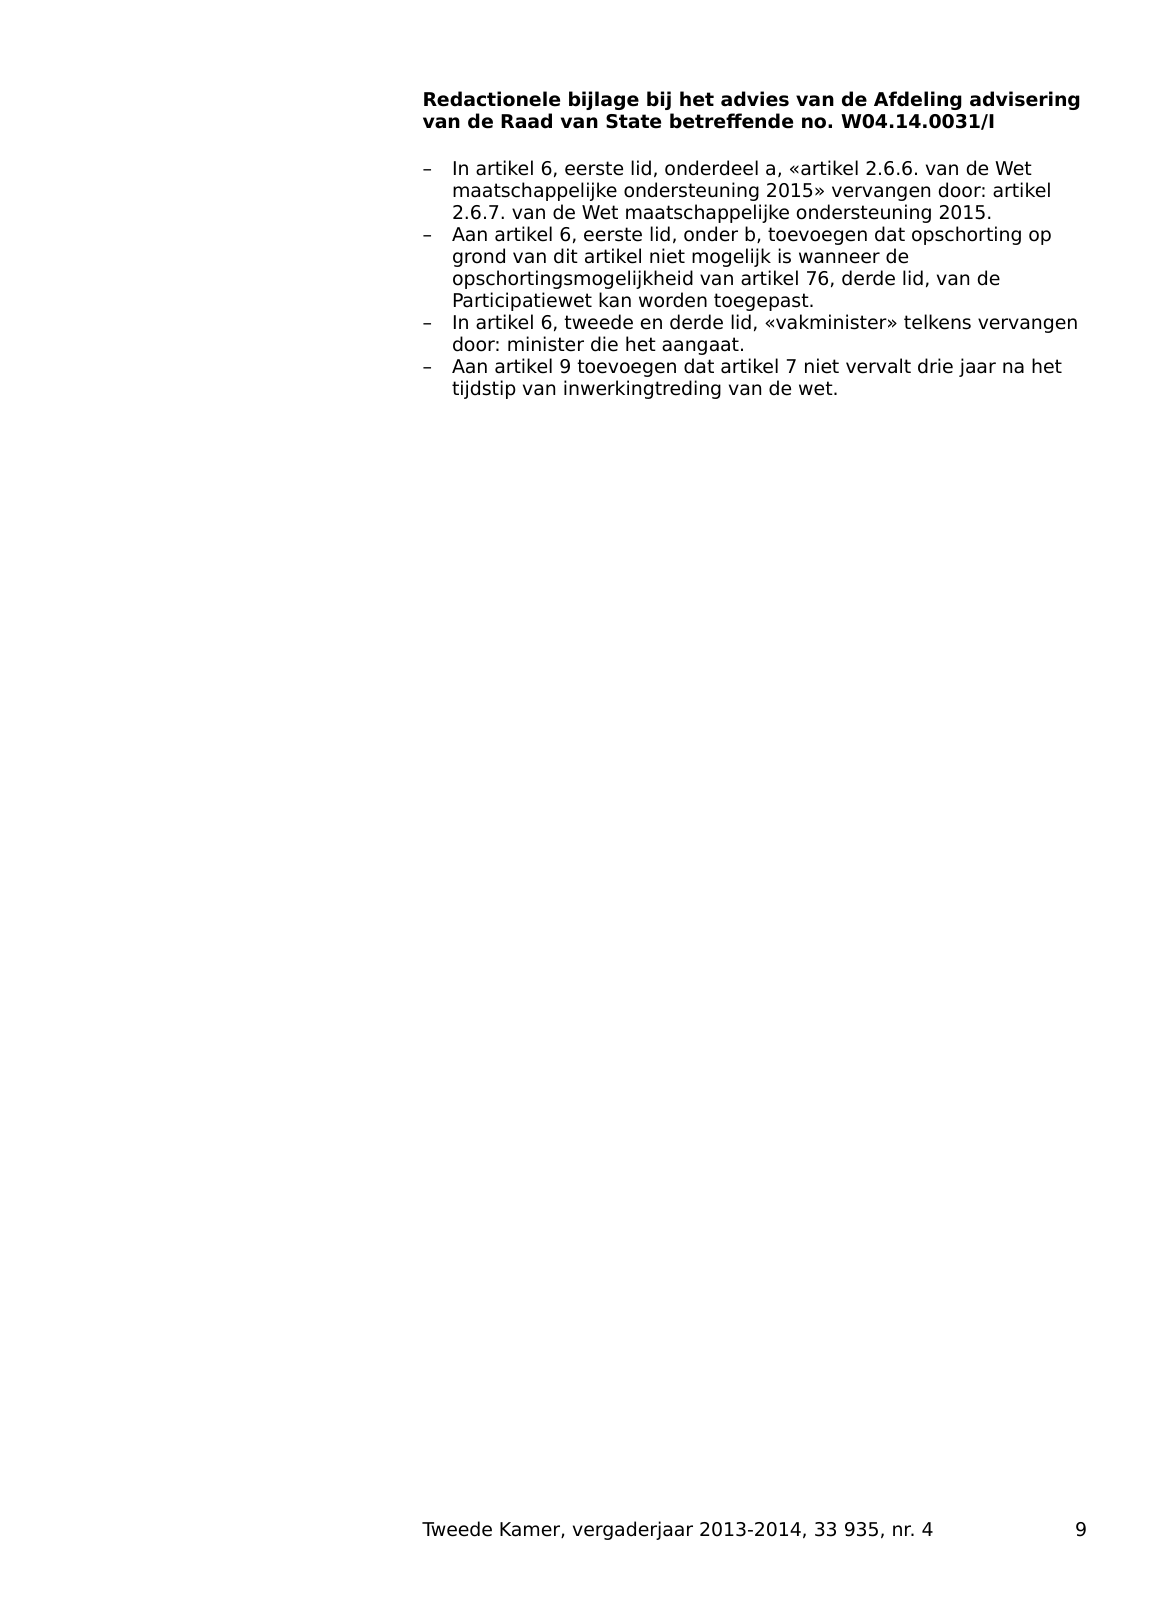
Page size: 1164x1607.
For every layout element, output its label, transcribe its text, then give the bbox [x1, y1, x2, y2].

text – Aan artikel 9 toevoegen dat artikel 7 niet vervalt drie jaar na het tijdstip van inwerkingtreding van de wet. [422, 356, 1087, 400]
text – Aan artikel 6, eerste lid, onder b, toevoegen dat opschorting op grond van dit artikel niet mogelijk is wanneer de opschortingsmogelijkheid van artikel 76, derde lid, van de Participatiewet kan worden toegepast. [422, 224, 1087, 312]
subtitle Redactionele bijlage bij het advies van de Afdeling advisering van de Raad van State betreffende no. W04.14.0031/I [77, 89, 1087, 133]
text – In artikel 6, eerste lid, onderdeel a, «artikel 2.6.6. van de Wet maatschappelijke ondersteuning 2015» vervangen door: artikel 2.6.7. van de Wet maatschappelijke ondersteuning 2015. [422, 158, 1087, 224]
text – In artikel 6, tweede en derde lid, «vakminister» telkens vervangen door: minister die het aangaat. [422, 312, 1087, 356]
